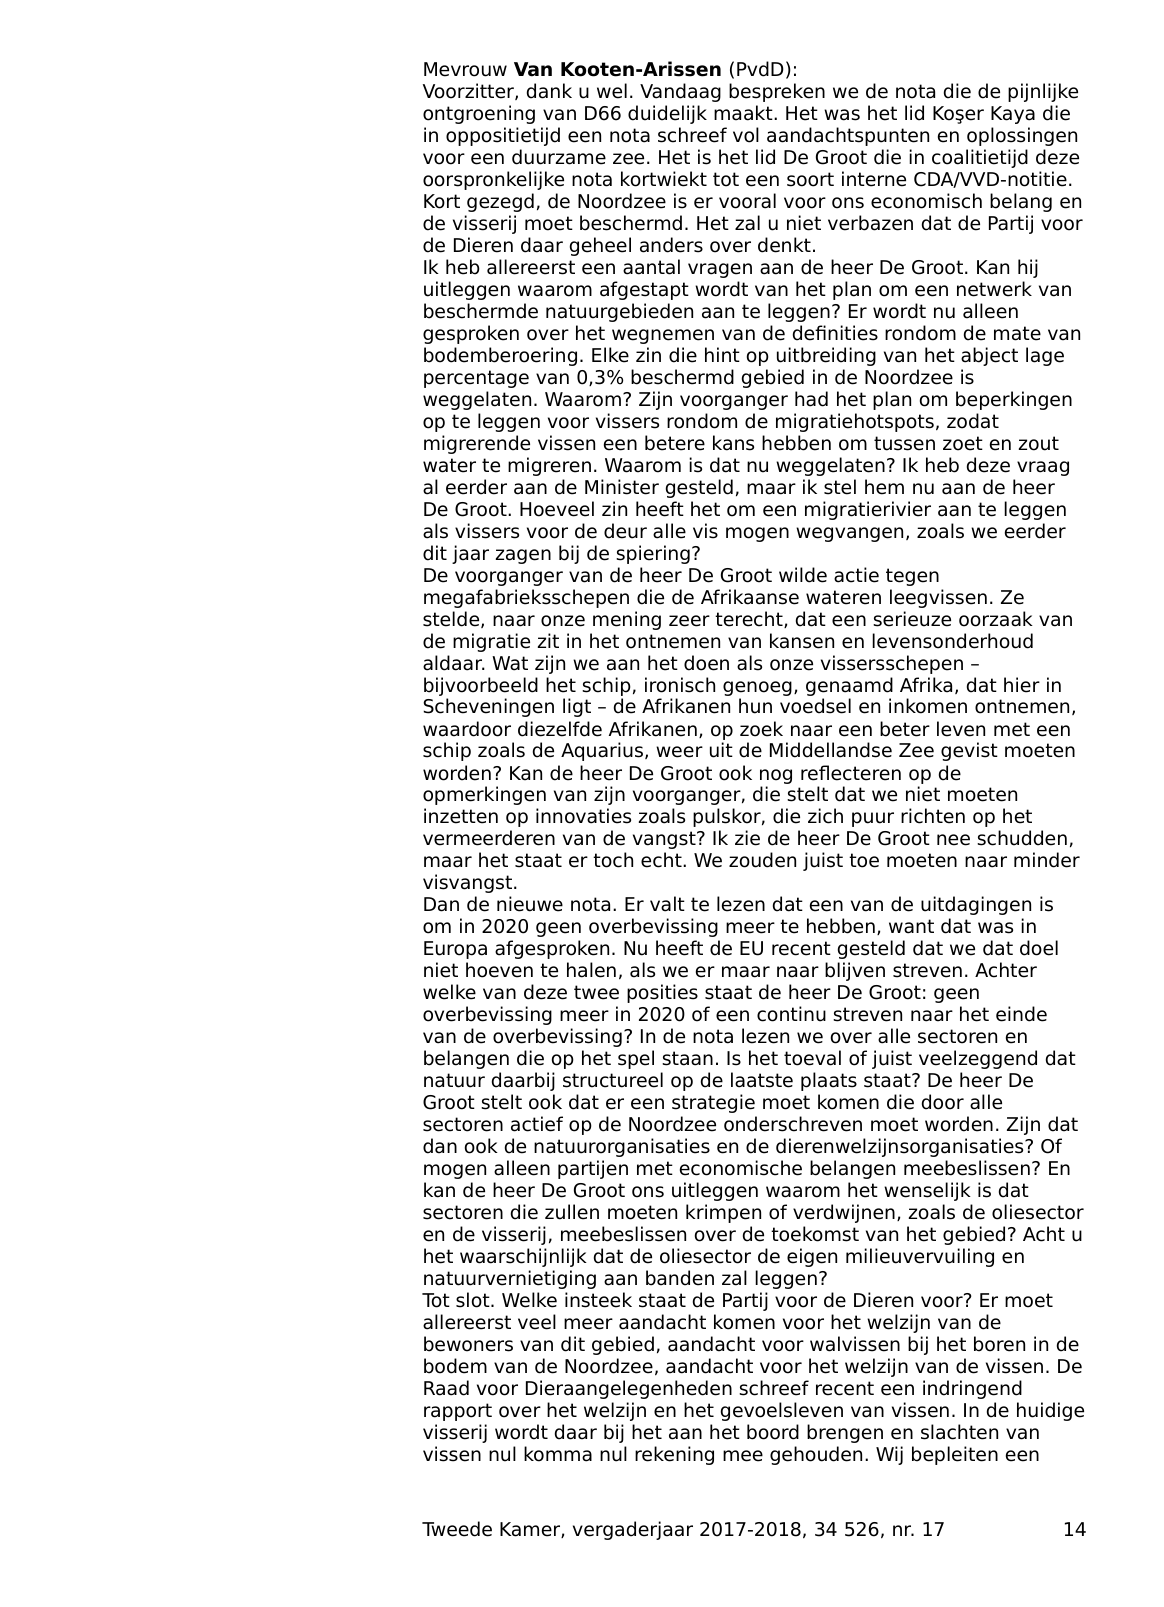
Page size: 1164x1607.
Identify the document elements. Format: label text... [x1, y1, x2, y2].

text Voorzitter, dank u wel. Vandaag bespreken we de nota die de pijnlijke ontgroening van D66 duidelijk maakt. Het was het lid Koşer Kaya die in oppositietijd een nota schreef vol aandachtspunten en oplossingen voor een duurzame zee. Het is het lid De Groot die in coalitietijd deze oorspronkelijke nota kortwiekt tot een soort interne CDA/VVD-notitie. Kort gezegd, de Noordzee is er vooral voor ons economisch belang en de visserij moet beschermd. Het zal u niet verbazen dat de Partij voor de Dieren daar geheel anders over denkt. [422, 81, 1087, 257]
text De voorganger van de heer De Groot wilde actie tegen megafabrieksschepen die de Afrikaanse wateren leegvissen. Ze stelde, naar onze mening zeer terecht, dat een serieuze oorzaak van de migratie zit in het ontnemen van kansen en levensonderhoud aldaar. Wat zijn we aan het doen als onze vissersschepen – bijvoorbeeld het schip, ironisch genoeg, genaamd Afrika, dat hier in Scheveningen ligt – de Afrikanen hun voedsel en inkomen ontnemen, waardoor diezelfde Afrikanen, op zoek naar een beter leven met een schip zoals de Aquarius, weer uit de Middellandse Zee gevist moeten worden? Kan de heer De Groot ook nog reflecteren op de opmerkingen van zijn voorganger, die stelt dat we niet moeten inzetten op innovaties zoals pulskor, die zich puur richten op het vermeerderen van de vangst? Ik zie de heer De Groot nee schudden, maar het staat er toch echt. We zouden juist toe moeten naar minder visvangst. [422, 564, 1087, 894]
text Dan de nieuwe nota. Er valt te lezen dat een van de uitdagingen is om in 2020 geen overbevissing meer te hebben, want dat was in Europa afgesproken. Nu heeft de EU recent gesteld dat we dat doel niet hoeven te halen, als we er maar naar blijven streven. Achter welke van deze twee posities staat de heer De Groot: geen overbevissing meer in 2020 of een continu streven naar het einde van de overbevissing? In de nota lezen we over alle sectoren en belangen die op het spel staan. Is het toeval of juist veelzeggend dat natuur daarbij structureel op de laatste plaats staat? De heer De Groot stelt ook dat er een strategie moet komen die door alle sectoren actief op de Noordzee onderschreven moet worden. Zijn dat dan ook de natuurorganisaties en de dierenwelzijnsorganisaties? Of mogen alleen partijen met economische belangen meebeslissen? En kan de heer De Groot ons uitleggen waarom het wenselijk is dat sectoren die zullen moeten krimpen of verdwijnen, zoals de oliesector en de visserij, meebeslissen over de toekomst van het gebied? Acht u het waarschijnlijk dat de oliesector de eigen milieuvervuiling en natuurvernietiging aan banden zal leggen? [422, 894, 1087, 1290]
text Mevrouw Van Kooten-Arissen (PvdD): [422, 59, 1087, 81]
text Ik heb allereerst een aantal vragen aan de heer De Groot. Kan hij uitleggen waarom afgestapt wordt van het plan om een netwerk van beschermde natuurgebieden aan te leggen? Er wordt nu alleen gesproken over het wegnemen van de definities rondom de mate van bodemberoering. Elke zin die hint op uitbreiding van het abject lage percentage van 0,3% beschermd gebied in de Noordzee is weggelaten. Waarom? Zijn voorganger had het plan om beperkingen op te leggen voor vissers rondom de migratiehotspots, zodat migrerende vissen een betere kans hebben om tussen zoet en zout water te migreren. Waarom is dat nu weggelaten? Ik heb deze vraag al eerder aan de Minister gesteld, maar ik stel hem nu aan de heer De Groot. Hoeveel zin heeft het om een migratierivier aan te leggen als vissers voor de deur alle vis mogen wegvangen, zoals we eerder dit jaar zagen bij de spiering? [422, 257, 1087, 564]
text Tot slot. Welke insteek staat de Partij voor de Dieren voor? Er moet allereerst veel meer aandacht komen voor het welzijn van de bewoners van dit gebied, aandacht voor walvissen bij het boren in de bodem van de Noordzee, aandacht voor het welzijn van de vissen. De Raad voor Dieraangelegenheden schreef recent een indringend rapport over het welzijn en het gevoelsleven van vissen. In de huidige visserij wordt daar bij het aan het boord brengen en slachten van vissen nul komma nul rekening mee gehouden. Wij bepleiten een [422, 1290, 1087, 1466]
